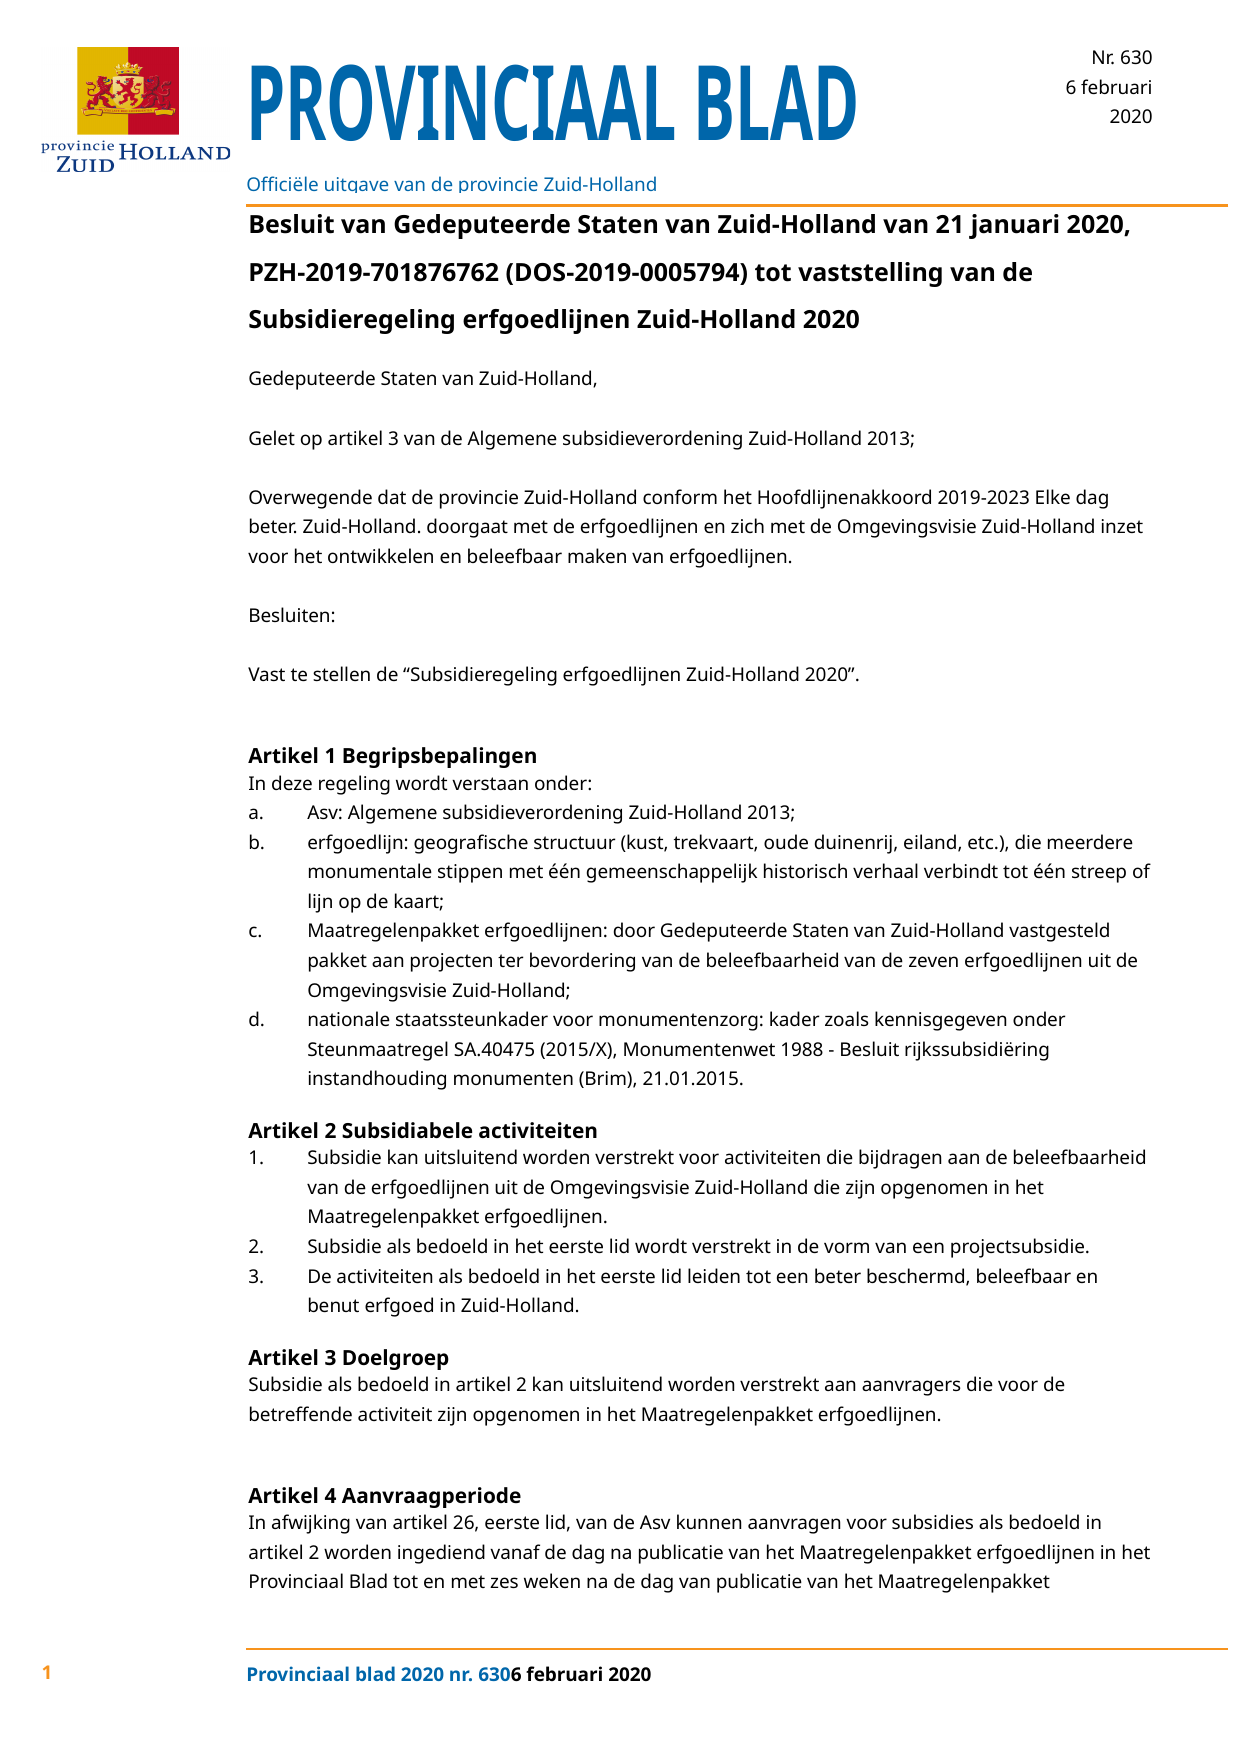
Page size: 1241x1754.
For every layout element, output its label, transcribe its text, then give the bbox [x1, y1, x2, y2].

list De activiteiten als bedoeld in het eerste lid leiden tot een beter beschermd, beleefbaar en benut erfgoed in Zuid-Holland. [248, 1263, 1152, 1318]
list erfgoedlijn: geografische structuur (kust, trekvaart, oude duinenrij, eiland, etc.), die meerdere monumentale stippen met één gemeenschappelijk historisch verhaal verbindt tot één streep of lijn op de kaart; [248, 829, 1152, 914]
text Gelet op artikel 3 van de Algemene subsidieverordening Zuid-Holland 2013; [248, 425, 1152, 450]
list Subsidie kan uitsluitend worden verstrekt voor activiteiten die bijdragen aan de beleefbaarheid van de erfgoedlijnen uit de Omgevingsvisie Zuid-Holland die zijn opgenomen in het Maatregelenpakket erfgoedlijnen. [248, 1144, 1152, 1229]
list Asv: Algemene subsidieverordening Zuid-Holland 2013; [248, 799, 1152, 825]
list Maatregelenpakket erfgoedlijnen: door Gedeputeerde Staten van Zuid-Holland vastgesteld pakket aan projecten ter bevordering van de beleefbaarheid van de zeven erfgoedlijnen uit de Omgevingsvisie Zuid-Holland; [248, 918, 1152, 1003]
text Vast te stellen de “Subsidieregeling erfgoedlijnen Zuid-Holland 2020”. [248, 661, 1152, 687]
text Besluiten: [248, 602, 1152, 628]
text Subsidie als bedoeld in artikel 2 kan uitsluitend worden verstrekt aan aanvragers die voor de betreffende activiteit zijn opgenomen in het Maatregelenpakket erfgoedlijnen. [248, 1371, 1152, 1427]
text Artikel 1 Begripsbepalingen [248, 741, 1152, 770]
text Besluit van Gedeputeerde Staten van Zuid-Holland van 21 januari 2020, PZH-2019-701876762 (DOS-2019-0005794) tot vaststelling van de Subsidieregeling erfgoedlijnen Zuid-Holland 2020 [248, 207, 1152, 336]
list Subsidie als bedoeld in het eerste lid wordt verstrekt in de vorm van een projectsubsidie. [248, 1233, 1152, 1259]
text In deze regeling wordt verstaan onder: [248, 770, 1152, 796]
text Overwegende dat de provincie Zuid-Holland conform het Hoofdlijnenakkoord 2019-2023 Elke dag beter. Zuid-Holland. doorgaat met de erfgoedlijnen en zich met de Omgevingsvisie Zuid-Holland inzet voor het ontwikkelen en beleefbaar maken van erfgoedlijnen. [248, 484, 1152, 569]
list nationale staatssteunkader voor monumentenzorg: kader zoals kennisgegeven onder Steunmaatregel SA.40475 (2015/X), Monumentenwet 1988 - Besluit rijkssubsidiëring instandhouding monumenten (Brim), 21.01.2015. [248, 1006, 1152, 1091]
text In afwijking van artikel 26, eerste lid, van de Asv kunnen aanvragen voor subsidies als bedoeld in artikel 2 worden ingediend vanaf de dag na publicatie van het Maatregelenpakket erfgoedlijnen in het Provinciaal Blad tot en met zes weken na de dag van publicatie van het Maatregelenpakket [248, 1509, 1152, 1594]
text Artikel 4 Aanvraagperiode [248, 1481, 1152, 1509]
text Artikel 2 Subsidiabele activiteiten [248, 1116, 1152, 1144]
text Artikel 3 Doelgroep [248, 1343, 1152, 1371]
text Gedeputeerde Staten van Zuid-Holland, [248, 366, 1152, 391]
picture [41, 47, 231, 172]
